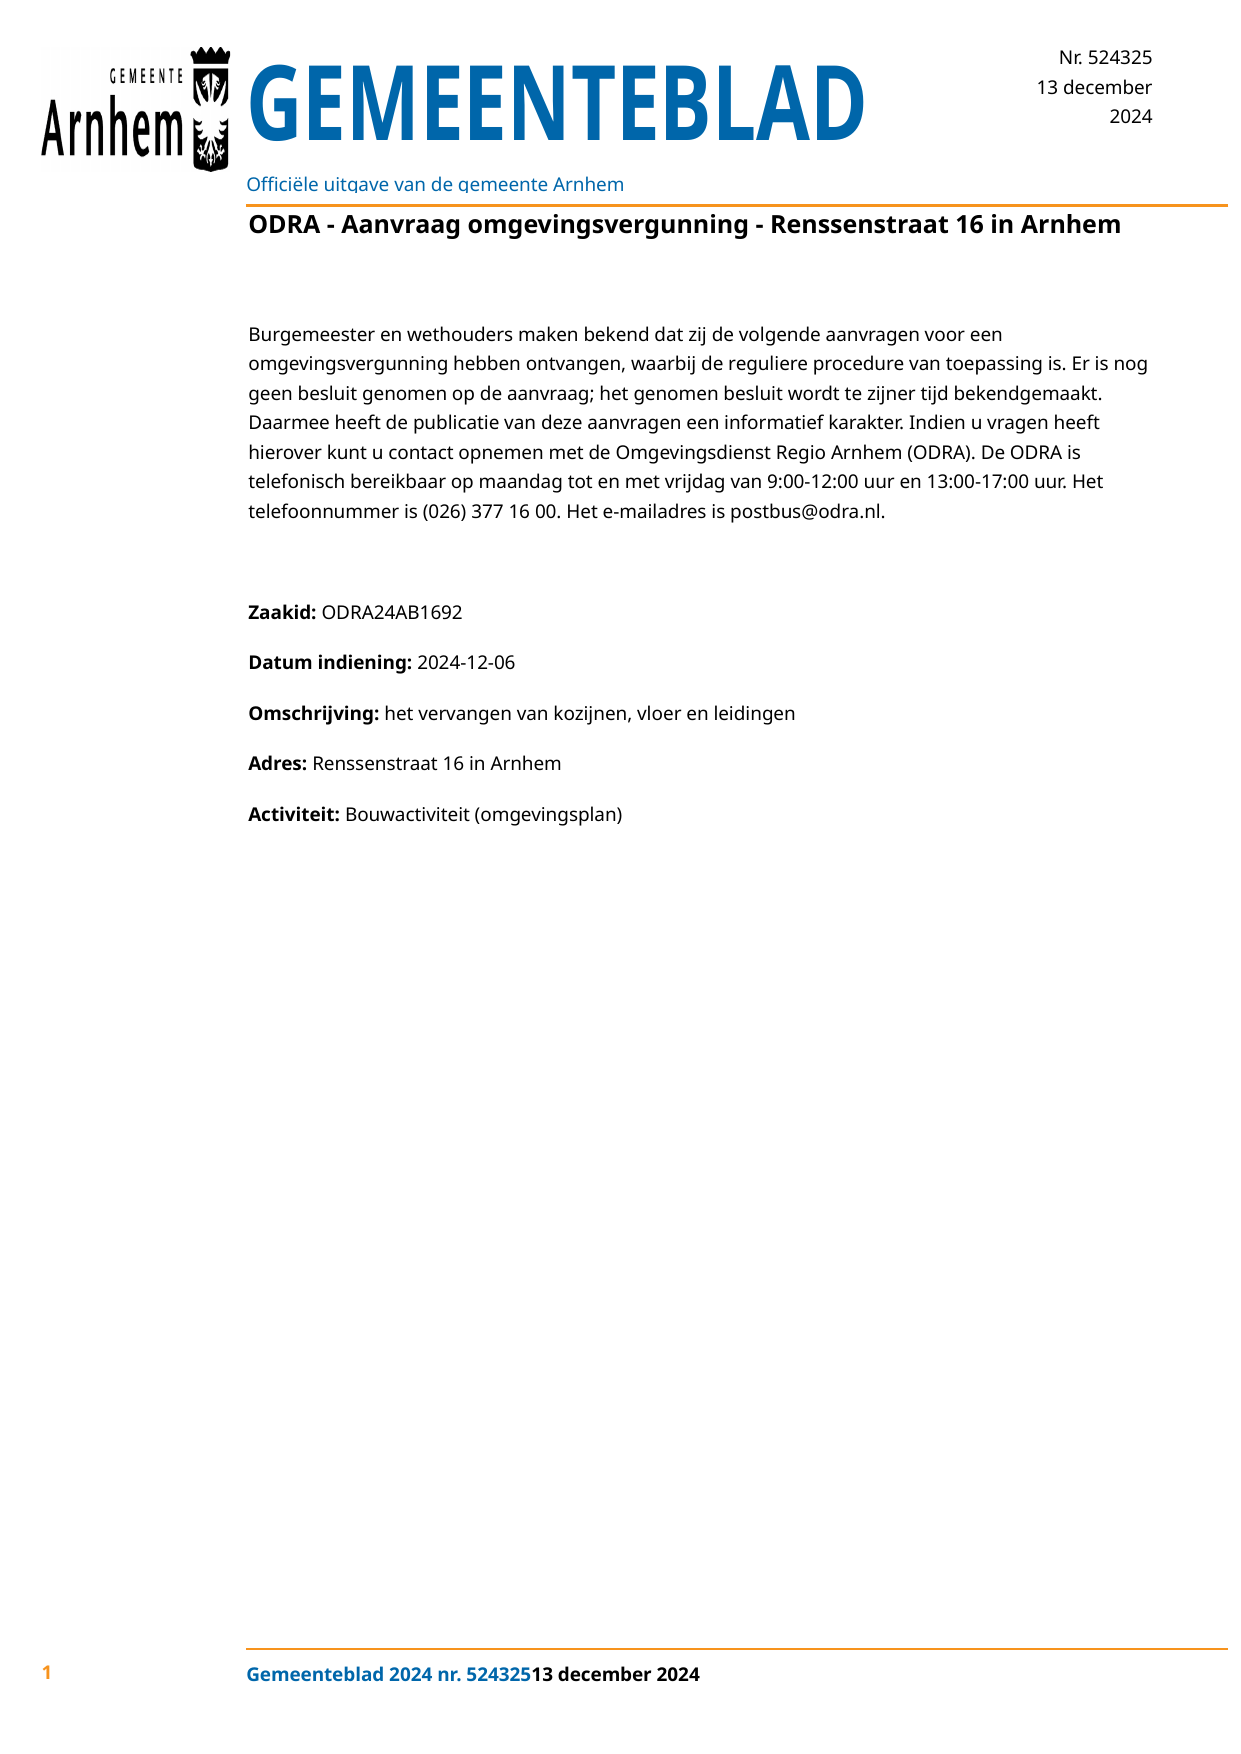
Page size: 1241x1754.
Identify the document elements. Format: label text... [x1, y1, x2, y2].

text Omschrijving: het vervangen van kozijnen, vloer en leidingen [248, 700, 1152, 726]
picture [41, 47, 231, 172]
text Activiteit: Bouwactiviteit (omgevingsplan) [248, 801, 1152, 826]
text Datum indiening: 2024-12-06 [248, 649, 1152, 675]
text Adres: Renssenstraat 16 in Arnhem [248, 750, 1152, 776]
text Burgemeester en wethouders maken bekend dat zij de volgende aanvragen voor een omgevingsvergunning hebben ontvangen, waarbij de reguliere procedure van toepassing is. Er is nog geen besluit genomen op de aanvraag; het genomen besluit wordt te zijner tijd bekendgemaakt. Daarmee heeft de publicatie van deze aanvragen een informatief karakter. Indien u vragen heeft hierover kunt u contact opnemen met de Omgevingsdienst Regio Arnhem (ODRA). De ODRA is telefonisch bereikbaar op maandag tot en met vrijdag van 9:00-12:00 uur en 13:00-17:00 uur. Het telefoonnummer is (026) 377 16 00. Het e-mailadres is postbus@odra.nl. [248, 321, 1152, 524]
text ODRA - Aanvraag omgevingsvergunning - Renssenstraat 16 in Arnhem [248, 207, 1152, 241]
text Zaakid: ODRA24AB1692 [248, 599, 1152, 625]
